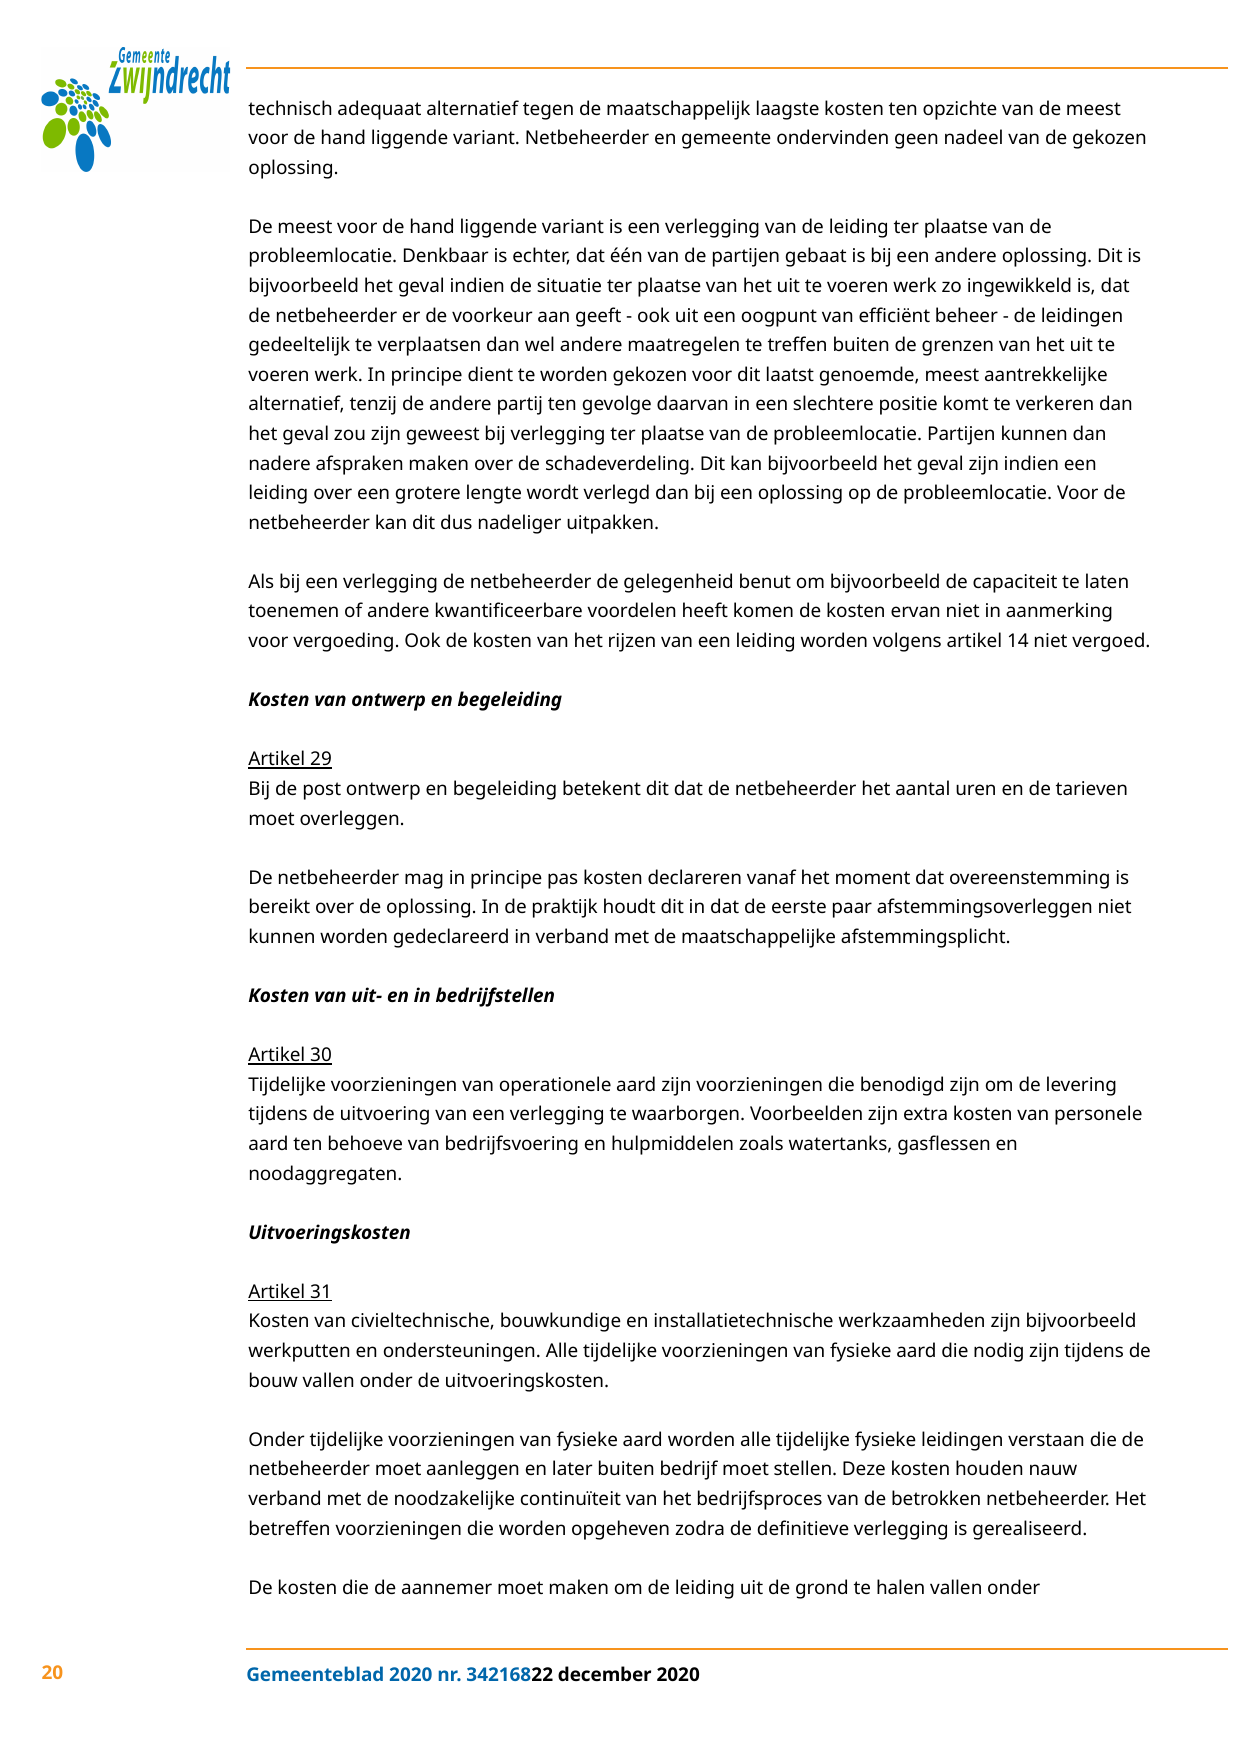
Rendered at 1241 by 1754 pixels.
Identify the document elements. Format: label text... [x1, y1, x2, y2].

text Artikel 31 [248, 1278, 1152, 1304]
text Kosten van uit- en in bedrijfstellen [248, 982, 1152, 1008]
text Onder tijdelijke voorzieningen van fysieke aard worden alle tijdelijke fysieke leidingen verstaan die de netbeheerder moet aanleggen en later buiten bedrijf moet stellen. Deze kosten houden nauw verband met de noodzakelijke continuïteit van het bedrijfsproces van de betrokken netbeheerder. Het betreffen voorzieningen die worden opgeheven zodra de definitieve verlegging is gerealiseerd. [248, 1426, 1152, 1541]
text gedeeltelijk te verplaatsen dan wel andere maatregelen te treffen buiten de grenzen van het uit te voeren werk. In principe dient te worden gekozen voor dit laatst genoemde, meest aantrekkelijke alternatief, tenzij de andere partij ten gevolge daarvan in een slechtere positie komt te verkeren dan het geval zou zijn geweest bij verlegging ter plaatse van de probleemlocatie. Partijen kunnen dan [248, 331, 1152, 446]
text nadere afspraken maken over de schadeverdeling. Dit kan bijvoorbeeld het geval zijn indien een leiding over een grotere lengte wordt verlegd dan bij een oplossing op de probleemlocatie. Voor de netbeheerder kan dit dus nadeliger uitpakken. [248, 450, 1152, 535]
text De meest voor de hand liggende variant is een verlegging van de leiding ter plaatse van de probleemlocatie. Denkbaar is echter, dat één van de partijen gebaat is bij een andere oplossing. Dit is bijvoorbeeld het geval indien de situatie ter plaatse van het uit te voeren werk zo ingewikkeld is, dat de netbeheerder er de voorkeur aan geeft - ook uit een oogpunt van efficiënt beheer - de leidingen [248, 213, 1152, 328]
text De netbeheerder mag in principe pas kosten declareren vanaf het moment dat overeenstemming is bereikt over de oplossing. In de praktijk houdt dit in dat de eerste paar afstemmingsoverleggen niet kunnen worden gedeclareerd in verband met de maatschappelijke afstemmingsplicht. [248, 864, 1152, 949]
text Als bij een verlegging de netbeheerder de gelegenheid benut om bijvoorbeeld de capaciteit te laten toenemen of andere kwantificeerbare voordelen heeft komen de kosten ervan niet in aanmerking voor vergoeding. Ook de kosten van het rijzen van een leiding worden volgens artikel 14 niet vergoed. [248, 568, 1152, 653]
text Bij de post ontwerp en begeleiding betekent dit dat de netbeheerder het aantal uren en de tarieven moet overleggen. [248, 775, 1152, 831]
text De kosten die de aannemer moet maken om de leiding uit de grond te halen vallen onder [248, 1574, 1152, 1600]
text Tijdelijke voorzieningen van operationele aard zijn voorzieningen die benodigd zijn om de levering tijdens de uitvoering van een verlegging te waarborgen. Voorbeelden zijn extra kosten van personele aard ten behoeve van bedrijfsvoering en hulpmiddelen zoals watertanks, gasflessen en noodaggregaten. [248, 1071, 1152, 1186]
text Artikel 29 [248, 746, 1152, 771]
text Kosten van ontwerp en begeleiding [248, 686, 1152, 712]
text Kosten van civieltechnische, bouwkundige en installatietechnische werkzaamheden zijn bijvoorbeeld werkputten en ondersteuningen. Alle tijdelijke voorzieningen van fysieke aard die nodig zijn tijdens de bouw vallen onder de uitvoeringskosten. [248, 1308, 1152, 1393]
text technisch adequaat alternatief tegen de maatschappelijk laagste kosten ten opzichte van de meest voor de hand liggende variant. Netbeheerder en gemeente ondervinden geen nadeel van de gekozen oplossing. [248, 95, 1152, 180]
text Uitvoeringskosten [248, 1219, 1152, 1245]
text Artikel 30 [248, 1041, 1152, 1067]
picture [41, 47, 231, 172]
